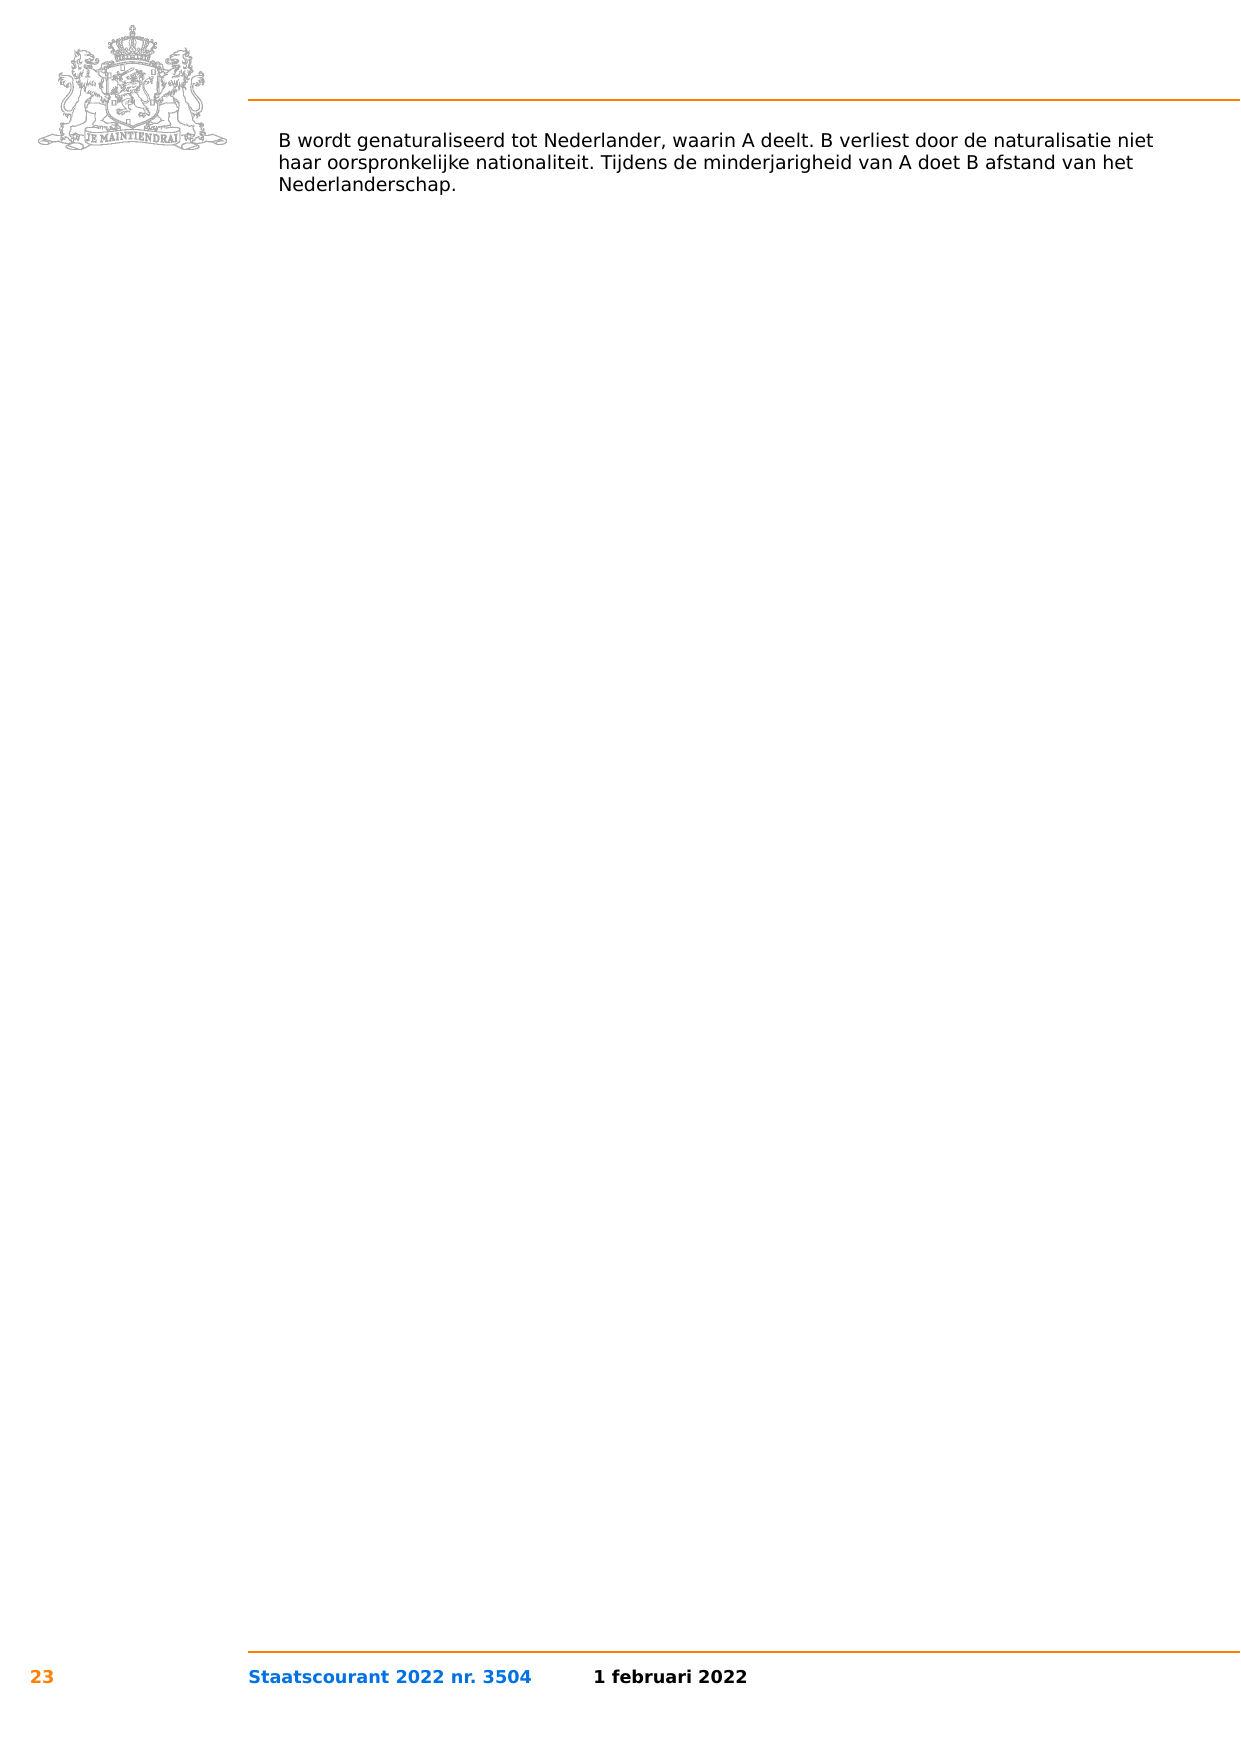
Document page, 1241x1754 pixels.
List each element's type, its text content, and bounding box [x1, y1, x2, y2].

picture [38, 25, 227, 150]
text B wordt genaturaliseerd tot Nederlander, waarin A deelt. B verliest door de naturalisatie niet haar oorspronkelijke nationaliteit. Tijdens de minderjarigheid van A doet B afstand van het Nederlanderschap. [278, 130, 1163, 196]
